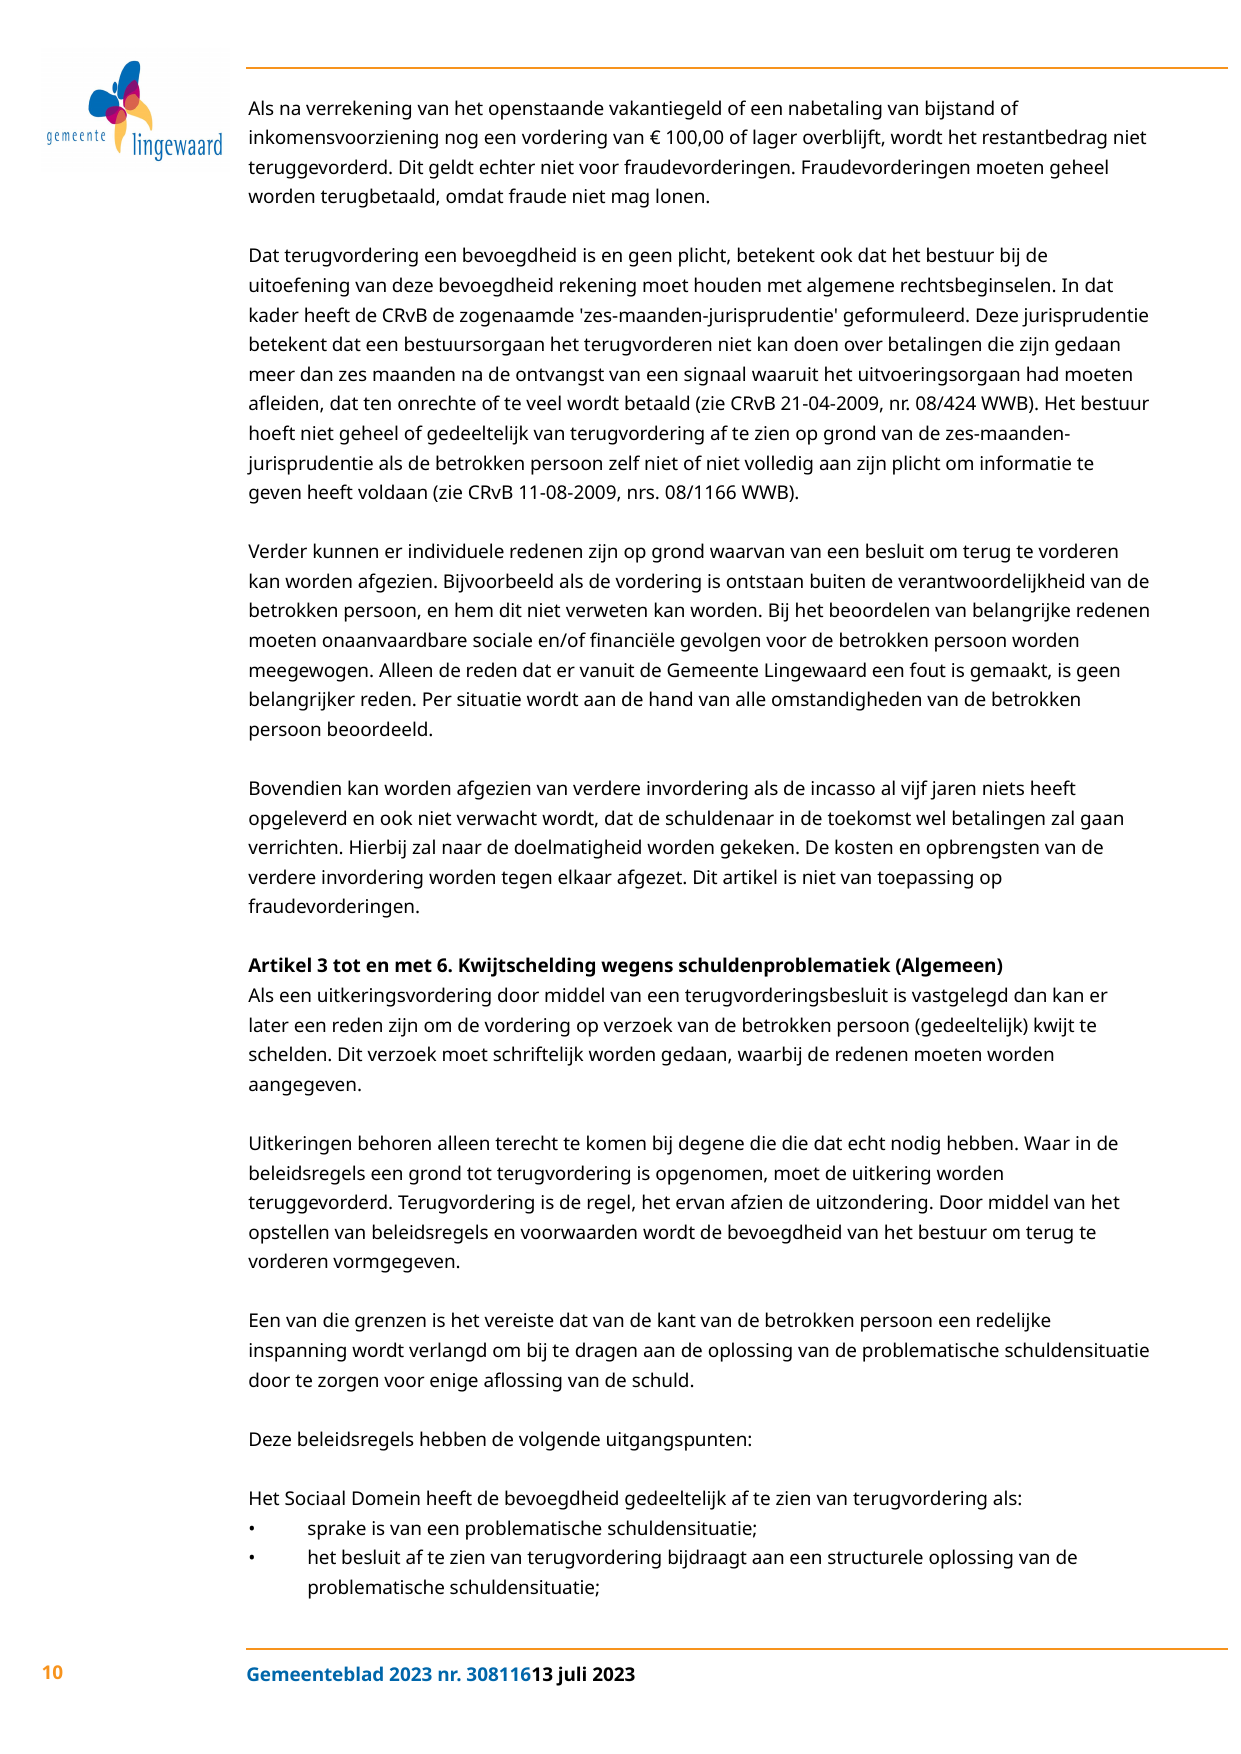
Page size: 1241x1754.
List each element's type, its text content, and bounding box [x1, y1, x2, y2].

text Als na verrekening van het openstaande vakantiegeld of een nabetaling van bijstand of inkomensvoorziening nog een vordering van € 100,00 of lager overblijft, wordt het restantbedrag niet teruggevorderd. Dit geldt echter niet voor fraudevorderingen. Fraudevorderingen moeten geheel worden terugbetaald, omdat fraude niet mag lonen. [248, 95, 1152, 209]
text Deze beleidsregels hebben de volgende uitgangspunten: [248, 1426, 1152, 1452]
text Dat terugvordering een bevoegdheid is en geen plicht, betekent ook dat het bestuur bij de uitoefening van deze bevoegdheid rekening moet houden met algemene rechtsbeginselen. In dat kader heeft de CRvB de zogenaamde 'zes-maanden-jurisprudentie' geformuleerd. Deze jurisprudentie betekent dat een bestuursorgaan het terugvorderen niet kan doen over betalingen die zijn gedaan meer dan zes maanden na de ontvangst van een signaal waaruit het uitvoeringsorgaan had moeten afleiden, dat ten onrechte of te veel wordt betaald (zie CRvB 21-04-2009, nr. 08/424 WWB). Het bestuur hoeft niet geheel of gedeeltelijk van terugvordering af te zien op grond van de zes-maanden-jurisprudentie als de betrokken persoon zelf niet of niet volledig aan zijn plicht om informatie te geven heeft voldaan (zie CRvB 11-08-2009, nrs. 08/1166 WWB). [248, 243, 1152, 505]
text Bovendien kan worden afgezien van verdere invordering als de incasso al vijf jaren niets heeft opgeleverd en ook niet verwacht wordt, dat de schuldenaar in de toekomst wel betalingen zal gaan verrichten. Hierbij zal naar de doelmatigheid worden gekeken. De kosten en opbrengsten van de verdere invordering worden tegen elkaar afgezet. Dit artikel is niet van toepassing op fraudevorderingen. [248, 775, 1152, 919]
text Het Sociaal Domein heeft de bevoegdheid gedeeltelijk af te zien van terugvordering als: [248, 1485, 1152, 1511]
picture [41, 47, 231, 172]
text Uitkeringen behoren alleen terecht te komen bij degene die die dat echt nodig hebben. Waar in de beleidsregels een grond tot terugvordering is opgenomen, moet de uitkering worden teruggevorderd. Terugvordering is de regel, het ervan afzien de uitzondering. Door middel van het opstellen van beleidsregels en voorwaarden wordt de bevoegdheid van het bestuur om terug te vorderen vormgegeven. [248, 1130, 1152, 1274]
text Artikel 3 tot en met 6. Kwijtschelding wegens schuldenproblematiek (Algemeen) [248, 953, 1152, 978]
text Een van die grenzen is het vereiste dat van de kant van de betrokken persoon een redelijke inspanning wordt verlangd om bij te dragen aan de oplossing van de problematische schuldensituatie door te zorgen voor enige aflossing van de schuld. [248, 1308, 1152, 1393]
text Verder kunnen er individuele redenen zijn op grond waarvan van een besluit om terug te vorderen kan worden afgezien. Bijvoorbeeld als de vordering is ontstaan buiten de verantwoordelijkheid van de betrokken persoon, en hem dit niet verweten kan worden. Bij het beoordelen van belangrijke redenen moeten onaanvaardbare sociale en/of financiële gevolgen voor de betrokken persoon worden meegewogen. Alleen de reden dat er vanuit de Gemeente Lingewaard een fout is gemaakt, is geen belangrijker reden. Per situatie wordt aan de hand van alle omstandigheden van de betrokken persoon beoordeeld. [248, 538, 1152, 742]
text Als een uitkeringsvordering door middel van een terugvorderingsbesluit is vastgelegd dan kan er later een reden zijn om de vordering op verzoek van de betrokken persoon (gedeeltelijk) kwijt te schelden. Dit verzoek moet schriftelijk worden gedaan, waarbij de redenen moeten worden aangegeven. [248, 982, 1152, 1097]
list sprake is van een problematische schuldensituatie; [248, 1515, 1152, 1541]
list het besluit af te zien van terugvordering bijdraagt aan een structurele oplossing van de problematische schuldensituatie; [248, 1544, 1152, 1600]
